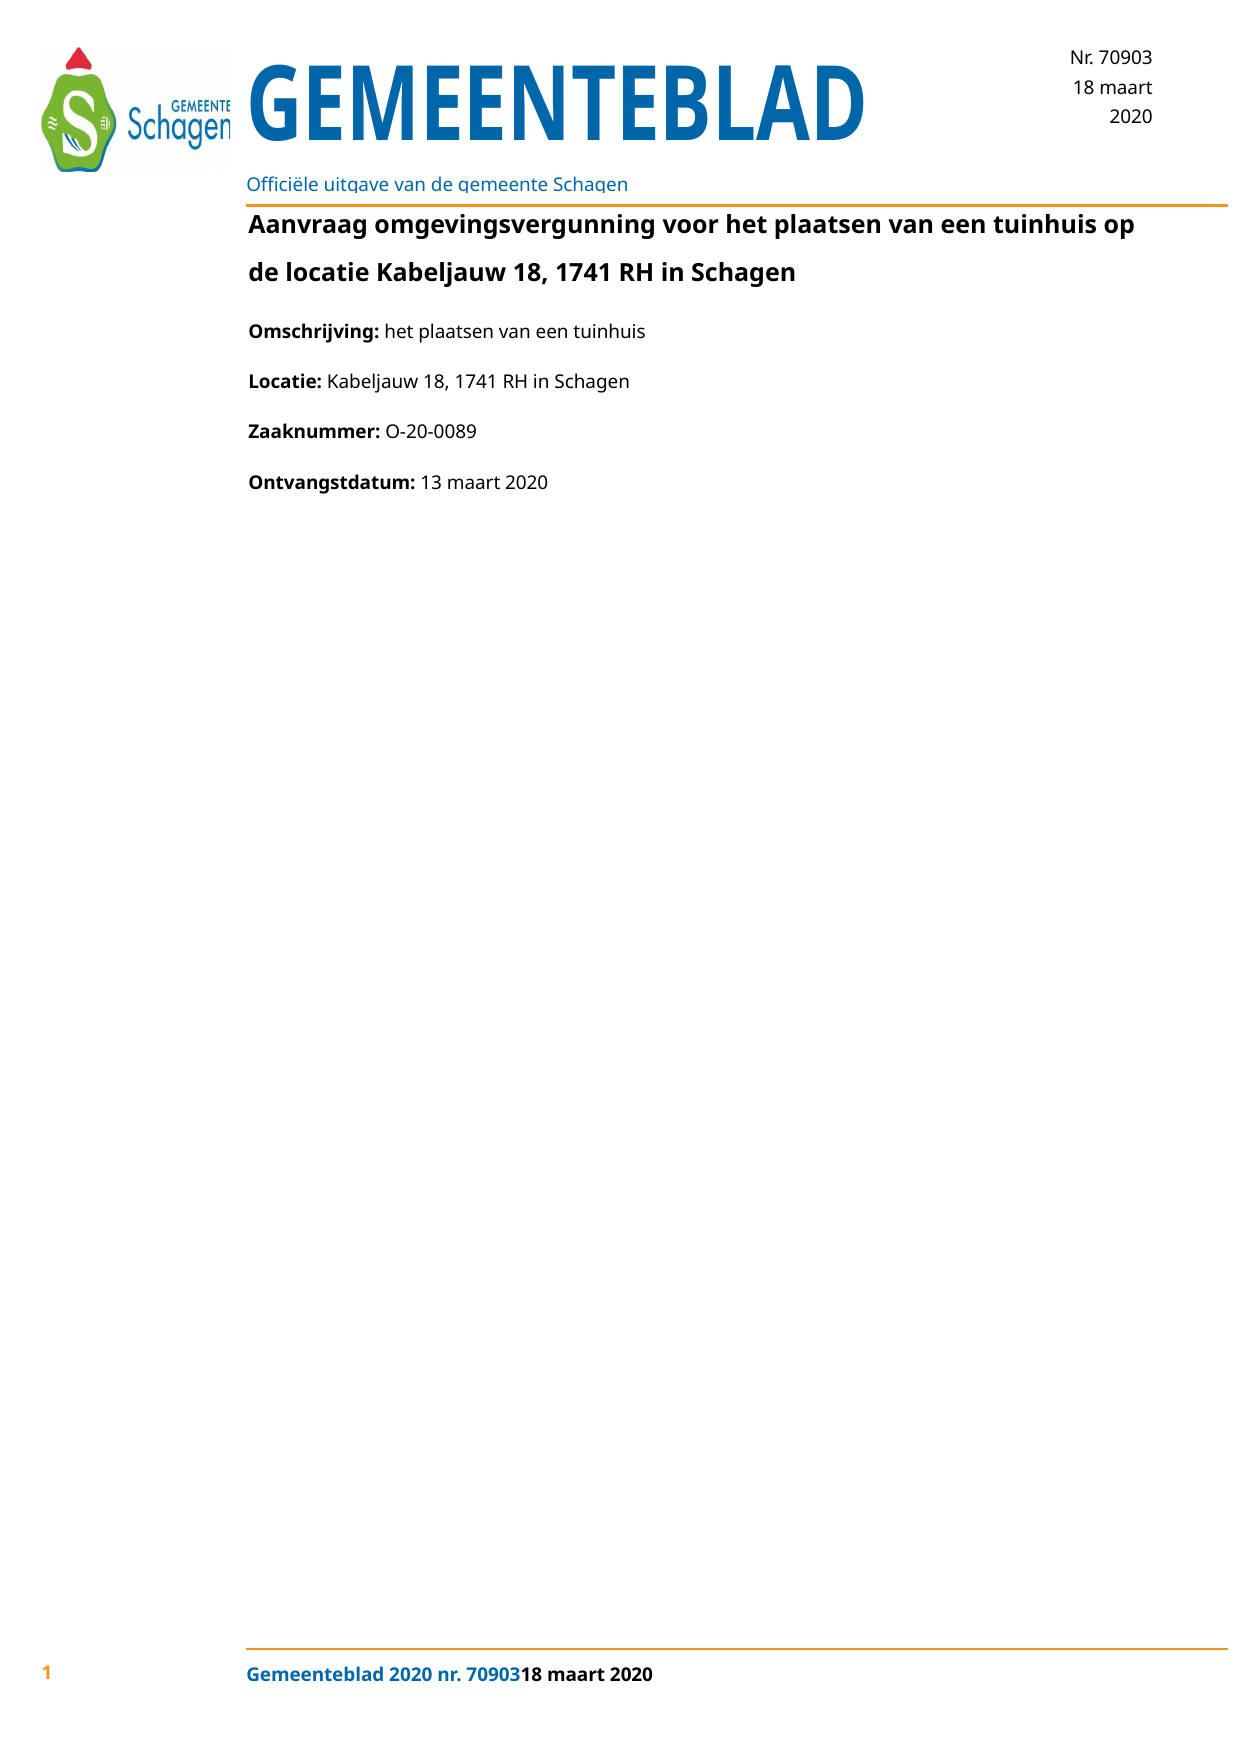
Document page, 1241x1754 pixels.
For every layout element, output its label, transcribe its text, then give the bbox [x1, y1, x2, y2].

text Aanvraag omgevingsvergunning voor het plaatsen van een tuinhuis op de locatie Kabeljauw 18, 1741 RH in Schagen [248, 207, 1152, 288]
picture [41, 47, 231, 172]
text Omschrijving: het plaatsen van een tuinhuis [248, 318, 1152, 344]
text Zaaknummer: O-20-0089 [248, 419, 1152, 444]
text Locatie: Kabeljauw 18, 1741 RH in Schagen [248, 368, 1152, 394]
text Ontvangstdatum: 13 maart 2020 [248, 469, 1152, 495]
